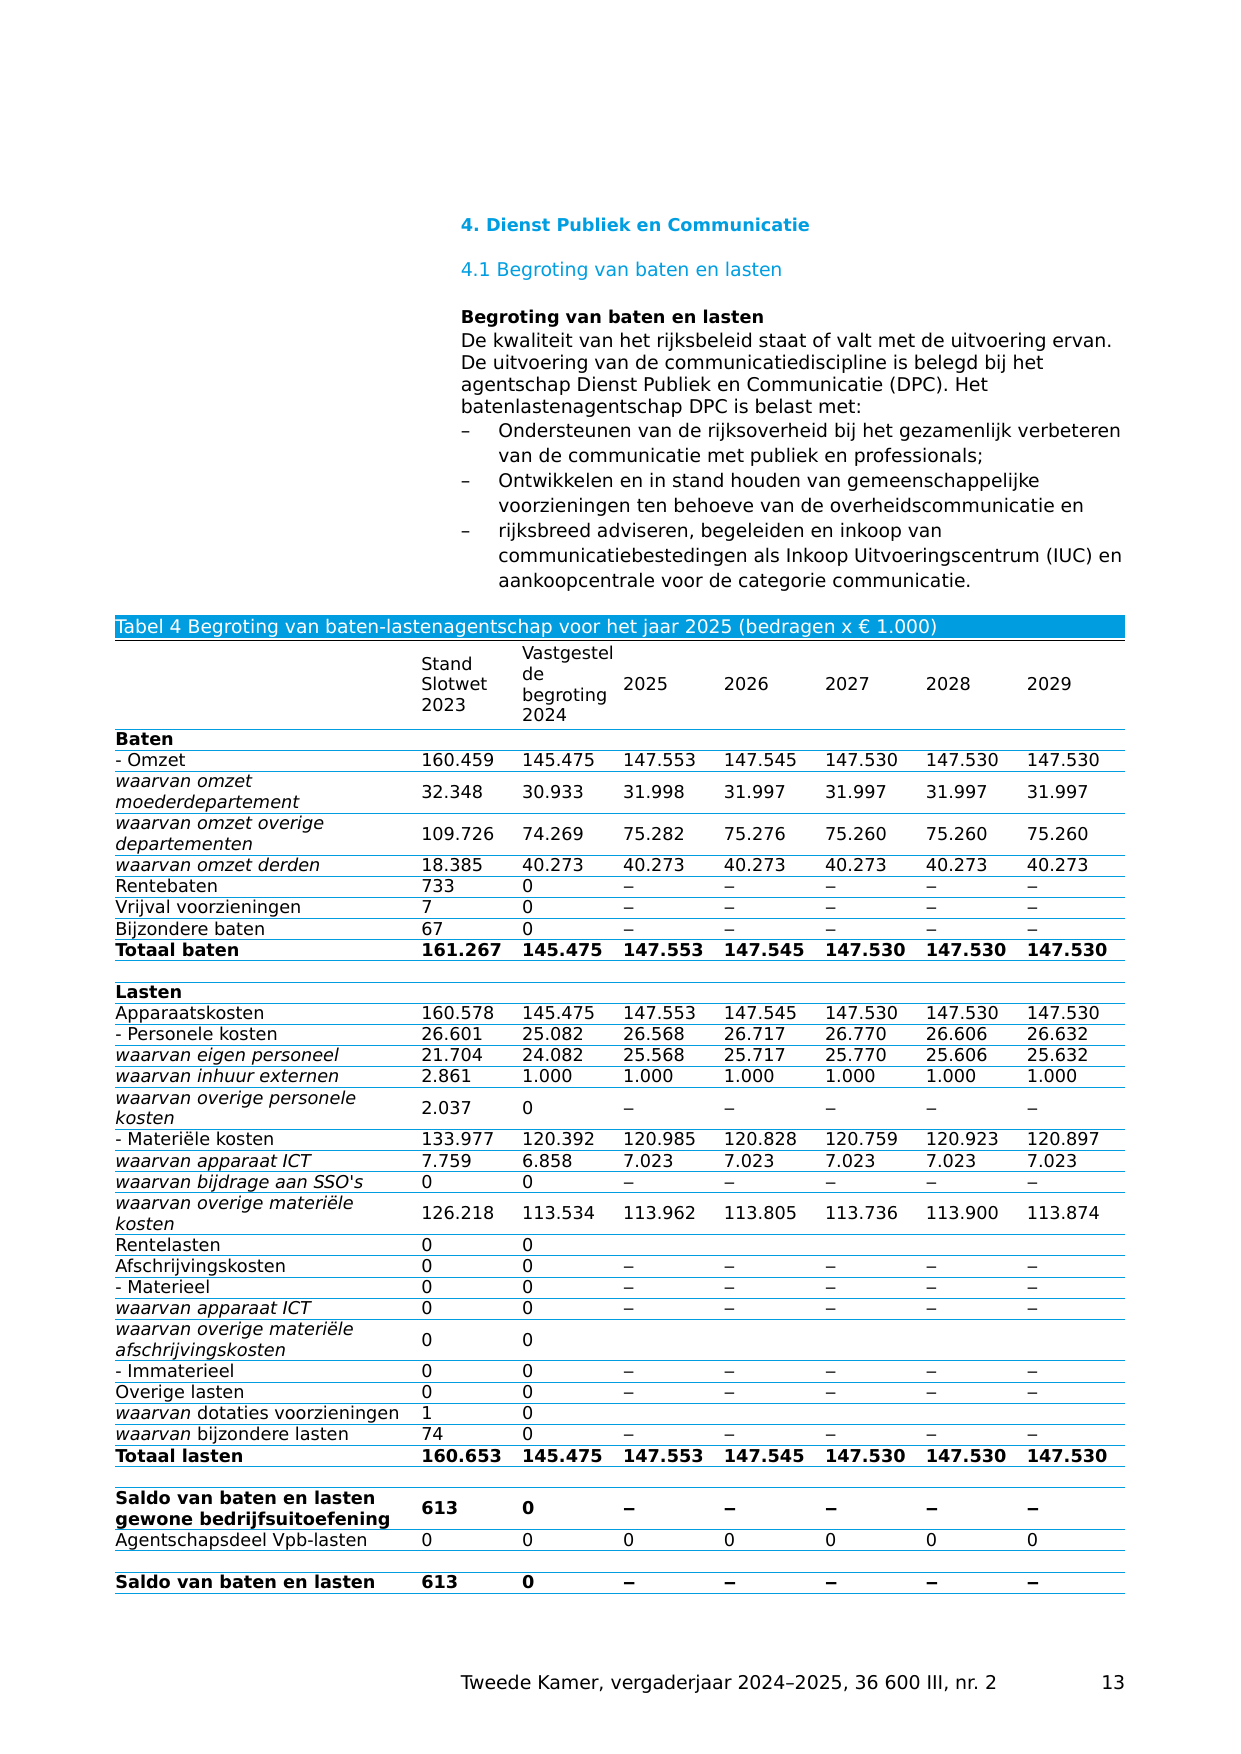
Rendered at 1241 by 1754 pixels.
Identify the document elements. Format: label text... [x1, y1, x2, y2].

table_cell 0 [418, 1299, 519, 1319]
table_cell 0 [519, 919, 620, 939]
table_cell [519, 961, 620, 981]
table_cell [721, 1235, 822, 1255]
table_cell ‒ [923, 1361, 1024, 1382]
table_cell ‒ [721, 1383, 822, 1403]
table_cell 2.037 [418, 1088, 519, 1129]
table_cell ‒ [1024, 1573, 1125, 1592]
table_cell [115, 1467, 418, 1487]
table_cell [923, 1467, 1024, 1487]
table_cell 75.260 [1024, 814, 1125, 854]
table_cell ‒ [923, 1425, 1024, 1445]
table_cell 160.653 [418, 1446, 519, 1466]
table_cell waarvan eigen personeel [115, 1046, 418, 1066]
table_cell [418, 983, 519, 1002]
table_cell ‒ [923, 1383, 1024, 1403]
table_cell ‒ [1024, 1361, 1125, 1382]
table_cell 147.545 [721, 751, 822, 771]
list Ontwikkelen en in stand houden van gemeenschappelijke voorzieningen ten behoeve van de overheidscommunicatie en [461, 468, 1125, 518]
table_cell [620, 983, 721, 1002]
table_cell Saldo van baten en lasten [115, 1573, 418, 1592]
table_cell 18.385 [418, 856, 519, 876]
table_cell 0 [519, 1425, 620, 1445]
table_cell [1024, 961, 1125, 981]
table_cell [923, 983, 1024, 1002]
table_cell 0 [418, 1256, 519, 1276]
table_cell 113.874 [1024, 1193, 1125, 1234]
table_cell 161.267 [418, 940, 519, 960]
table_cell ‒ [923, 1573, 1024, 1592]
table_cell 145.475 [519, 1004, 620, 1024]
table_cell 31.997 [822, 772, 923, 813]
table_cell [1024, 1404, 1125, 1424]
table_cell ‒ [822, 919, 923, 939]
table_cell 113.805 [721, 1193, 822, 1234]
table_cell 40.273 [1024, 856, 1125, 876]
table_cell 2.861 [418, 1067, 519, 1087]
table_cell waarvan dotaties voorzieningen [115, 1404, 418, 1424]
table_cell ‒ [620, 1172, 721, 1192]
table_cell Vrijval voorzieningen [115, 898, 418, 918]
table_cell 0 [822, 1530, 923, 1550]
table_cell Agentschapsdeel Vpb-lasten [115, 1530, 418, 1550]
table_cell ‒ [923, 1088, 1024, 1129]
table_cell 40.273 [721, 856, 822, 876]
table_cell ‒ [822, 1425, 923, 1445]
table_cell 7.023 [721, 1151, 822, 1171]
table_cell 0 [1024, 1530, 1125, 1550]
table_cell ‒ [620, 898, 721, 918]
table_cell [418, 961, 519, 981]
table_cell 109.726 [418, 814, 519, 854]
table_cell [620, 1320, 721, 1360]
table_cell ‒ [721, 1299, 822, 1319]
table_cell [822, 961, 923, 981]
table_cell 0 [519, 1573, 620, 1592]
table_cell ‒ [923, 919, 1024, 939]
table_cell Rentebaten [115, 877, 418, 897]
table_cell 147.530 [923, 1004, 1024, 1024]
table_cell 0 [418, 1278, 519, 1297]
table_cell ‒ [923, 1256, 1024, 1276]
table_cell [519, 1551, 620, 1571]
table_cell waarvan bijdrage aan SSO's [115, 1172, 418, 1192]
table_cell 74.269 [519, 814, 620, 854]
table_cell ‒ [822, 1172, 923, 1192]
table_cell [923, 1235, 1024, 1255]
text Begroting van baten en lasten [461, 305, 1125, 328]
table_cell waarvan apparaat ICT [115, 1151, 418, 1171]
table_cell Rentelasten [115, 1235, 418, 1255]
title 4.1 Begroting van baten en lasten [461, 259, 1125, 281]
table_cell ‒ [822, 1278, 923, 1297]
table_cell [923, 961, 1024, 981]
table_cell [620, 1551, 721, 1571]
list rijksbreed adviseren, begeleiden en inkoop van communicatiebestedingen als Inkoop Uitvoeringscentrum (IUC) en aankoopcentrale voor de categorie communicatie. [461, 518, 1125, 593]
table_cell 120.828 [721, 1130, 822, 1150]
table_cell 31.997 [923, 772, 1024, 813]
table_cell 147.530 [923, 751, 1024, 771]
table_cell 25.568 [620, 1046, 721, 1066]
table_cell Saldo van baten en lasten gewone bedrijfsuitoefening [115, 1488, 418, 1529]
table_cell 0 [418, 1383, 519, 1403]
table_cell [519, 983, 620, 1002]
table_cell Bijzondere baten [115, 919, 418, 939]
table_cell [1024, 983, 1125, 1002]
table_cell [620, 1467, 721, 1487]
table_cell [721, 1320, 822, 1360]
table_cell 0 [418, 1172, 519, 1192]
table_cell ‒ [721, 877, 822, 897]
table_cell ‒ [721, 1172, 822, 1192]
table_cell [923, 1551, 1024, 1571]
table_cell Stand Slotwet 2023 [418, 641, 519, 729]
table_cell waarvan apparaat ICT [115, 1299, 418, 1319]
table_cell [1024, 1467, 1125, 1487]
table_cell 147.530 [822, 1446, 923, 1466]
table_cell Apparaatskosten [115, 1004, 418, 1024]
table_cell ‒ [721, 919, 822, 939]
table_cell [1024, 730, 1125, 750]
table_cell 1.000 [721, 1067, 822, 1087]
table_cell ‒ [721, 1573, 822, 1592]
table_cell - Personele kosten [115, 1025, 418, 1045]
table_cell [519, 1467, 620, 1487]
table_cell ‒ [721, 898, 822, 918]
table_cell ‒ [822, 1256, 923, 1276]
table_cell 26.606 [923, 1025, 1024, 1045]
table_cell 147.530 [1024, 751, 1125, 771]
table_cell 147.553 [620, 940, 721, 960]
table_cell 147.553 [620, 751, 721, 771]
table_cell ‒ [923, 877, 1024, 897]
table_cell 160.459 [418, 751, 519, 771]
table_cell ‒ [721, 1425, 822, 1445]
table_cell 7.023 [1024, 1151, 1125, 1171]
table_cell 40.273 [620, 856, 721, 876]
table_cell ‒ [1024, 1299, 1125, 1319]
table_cell ‒ [1024, 1488, 1125, 1529]
table_cell ‒ [620, 877, 721, 897]
table_cell [822, 1551, 923, 1571]
table_cell 40.273 [519, 856, 620, 876]
table_cell [418, 1467, 519, 1487]
table_cell 0 [418, 1235, 519, 1255]
table_cell 120.985 [620, 1130, 721, 1150]
table_cell ‒ [721, 1256, 822, 1276]
table_cell 0 [519, 1488, 620, 1529]
table_cell 120.392 [519, 1130, 620, 1150]
table_cell 0 [519, 1172, 620, 1192]
table_cell ‒ [822, 1573, 923, 1592]
table_cell [721, 961, 822, 981]
table_cell [1024, 1235, 1125, 1255]
table_cell 0 [519, 877, 620, 897]
table_cell ‒ [620, 1383, 721, 1403]
table_cell 0 [519, 1383, 620, 1403]
table_cell [923, 730, 1024, 750]
table_cell ‒ [1024, 898, 1125, 918]
table_cell ‒ [620, 1278, 721, 1297]
table_cell waarvan omzet overige departementen [115, 814, 418, 854]
table_cell Vastgestelde begroting 2024 [519, 641, 620, 729]
text De kwaliteit van het rijksbeleid staat of valt met de uitvoering ervan. De uitvoering van de communicatiediscipline is belegd bij het agentschap Dienst Publiek en Communicatie (DPC). Het batenlastenagentschap DPC is belast met: [461, 330, 1125, 418]
table_cell Afschrijvingskosten [115, 1256, 418, 1276]
table_cell 0 [721, 1530, 822, 1550]
table_cell ‒ [1024, 1088, 1125, 1129]
table_cell 160.578 [418, 1004, 519, 1024]
table_cell 25.770 [822, 1046, 923, 1066]
table_cell 75.260 [822, 814, 923, 854]
table_cell 2027 [822, 641, 923, 729]
table_cell 0 [519, 898, 620, 918]
table_cell 2026 [721, 641, 822, 729]
table_cell 147.545 [721, 1446, 822, 1466]
table_cell 147.530 [923, 1446, 1024, 1466]
table_cell [620, 1235, 721, 1255]
table_cell ‒ [923, 1299, 1024, 1319]
table_cell 74 [418, 1425, 519, 1445]
table_cell 26.632 [1024, 1025, 1125, 1045]
table_cell [923, 1320, 1024, 1360]
table_cell ‒ [923, 898, 1024, 918]
table_cell - Immaterieel [115, 1361, 418, 1382]
table_cell 0 [519, 1256, 620, 1276]
table_cell ‒ [1024, 1425, 1125, 1445]
table_cell waarvan overige materiële kosten [115, 1193, 418, 1234]
table_cell 0 [519, 1404, 620, 1424]
table_cell ‒ [1024, 1383, 1125, 1403]
table_cell ‒ [923, 1488, 1024, 1529]
table_cell 0 [519, 1088, 620, 1129]
table_cell [822, 983, 923, 1002]
table_cell [115, 641, 418, 729]
table_cell ‒ [822, 877, 923, 897]
table_cell 145.475 [519, 751, 620, 771]
table_cell ‒ [721, 1278, 822, 1297]
table_cell [620, 961, 721, 981]
table_cell 0 [519, 1235, 620, 1255]
table_cell 1.000 [620, 1067, 721, 1087]
table_cell 7.023 [620, 1151, 721, 1171]
table_cell [115, 1551, 418, 1571]
table_cell [721, 1551, 822, 1571]
table_cell ‒ [721, 1361, 822, 1382]
table_cell - Omzet [115, 751, 418, 771]
table_cell 733 [418, 877, 519, 897]
table_cell 147.530 [1024, 1004, 1125, 1024]
table_cell 0 [519, 1361, 620, 1382]
table_cell 1 [418, 1404, 519, 1424]
table_cell Lasten [115, 983, 418, 1002]
table_cell [115, 961, 418, 981]
table_cell 1.000 [519, 1067, 620, 1087]
table_cell 6.858 [519, 1151, 620, 1171]
table_cell 0 [519, 1530, 620, 1550]
table_cell - Materiële kosten [115, 1130, 418, 1150]
table_cell 26.717 [721, 1025, 822, 1045]
table_cell 26.770 [822, 1025, 923, 1045]
table_cell 113.900 [923, 1193, 1024, 1234]
table_cell 147.553 [620, 1446, 721, 1466]
table_cell 147.545 [721, 940, 822, 960]
table_cell 0 [418, 1361, 519, 1382]
table_cell [721, 1467, 822, 1487]
title 4. Dienst Publiek en Communicatie [461, 213, 1125, 236]
table_cell - Materieel [115, 1278, 418, 1297]
table_cell 613 [418, 1573, 519, 1592]
table_cell 75.260 [923, 814, 1024, 854]
table_cell 75.282 [620, 814, 721, 854]
table_cell 25.717 [721, 1046, 822, 1066]
table_cell 147.530 [822, 751, 923, 771]
table_cell 1.000 [822, 1067, 923, 1087]
table_cell 0 [418, 1530, 519, 1550]
table_cell 30.933 [519, 772, 620, 813]
table_cell [721, 983, 822, 1002]
table_cell 2029 [1024, 641, 1125, 729]
table_cell [1024, 1320, 1125, 1360]
table_cell [822, 1404, 923, 1424]
table_cell 0 [519, 1320, 620, 1360]
table_cell waarvan omzet derden [115, 856, 418, 876]
table_cell 0 [620, 1530, 721, 1550]
table_cell waarvan bijzondere lasten [115, 1425, 418, 1445]
table_cell ‒ [620, 1361, 721, 1382]
table_cell 7.023 [923, 1151, 1024, 1171]
table_cell 120.759 [822, 1130, 923, 1150]
table_cell 147.530 [822, 940, 923, 960]
table_cell ‒ [1024, 1278, 1125, 1297]
table_cell [418, 730, 519, 750]
table_cell 24.082 [519, 1046, 620, 1066]
table_cell 40.273 [923, 856, 1024, 876]
table_cell ‒ [822, 898, 923, 918]
list Ondersteunen van de rijksoverheid bij het gezamenlijk verbeteren van de communicatie met publiek en professionals; [461, 418, 1125, 468]
table_cell 113.534 [519, 1193, 620, 1234]
table_cell ‒ [620, 1573, 721, 1592]
table_cell [822, 1320, 923, 1360]
table_cell ‒ [620, 1425, 721, 1445]
table_cell 147.530 [822, 1004, 923, 1024]
table_cell 40.273 [822, 856, 923, 876]
table_cell 126.218 [418, 1193, 519, 1234]
table_cell ‒ [620, 1256, 721, 1276]
table_cell ‒ [620, 919, 721, 939]
table_cell [1024, 1551, 1125, 1571]
table_cell 31.997 [1024, 772, 1125, 813]
table_cell 0 [519, 1278, 620, 1297]
table_cell ‒ [1024, 877, 1125, 897]
table_cell ‒ [923, 1172, 1024, 1192]
table_cell [822, 1467, 923, 1487]
table_cell 147.530 [1024, 1446, 1125, 1466]
table_cell ‒ [620, 1088, 721, 1129]
table_cell 21.704 [418, 1046, 519, 1066]
table_cell 31.998 [620, 772, 721, 813]
table_cell 147.545 [721, 1004, 822, 1024]
table_cell 147.530 [923, 940, 1024, 960]
table_cell ‒ [620, 1299, 721, 1319]
table_cell 120.897 [1024, 1130, 1125, 1150]
table_cell [822, 1235, 923, 1255]
table_cell [923, 1404, 1024, 1424]
table_cell [418, 1551, 519, 1571]
table_cell [721, 1404, 822, 1424]
table_cell 7.023 [822, 1151, 923, 1171]
table_cell 613 [418, 1488, 519, 1529]
table_cell waarvan omzet moederdepartement [115, 772, 418, 813]
table_cell ‒ [1024, 919, 1125, 939]
table_cell 2025 [620, 641, 721, 729]
table_cell ‒ [822, 1299, 923, 1319]
table_cell 113.736 [822, 1193, 923, 1234]
table_cell Totaal lasten [115, 1446, 418, 1466]
table_cell [620, 1404, 721, 1424]
table_cell ‒ [620, 1488, 721, 1529]
table_cell 147.553 [620, 1004, 721, 1024]
table_cell 145.475 [519, 940, 620, 960]
table_cell 67 [418, 919, 519, 939]
table_cell 26.568 [620, 1025, 721, 1045]
table_cell 113.962 [620, 1193, 721, 1234]
table_cell 25.606 [923, 1046, 1024, 1066]
table_cell 1.000 [1024, 1067, 1125, 1087]
table_cell 1.000 [923, 1067, 1024, 1087]
table_cell 145.475 [519, 1446, 620, 1466]
table_cell 26.601 [418, 1025, 519, 1045]
table_cell 120.923 [923, 1130, 1024, 1150]
table_cell ‒ [1024, 1256, 1125, 1276]
table_cell 25.082 [519, 1025, 620, 1045]
table_cell waarvan overige materiële afschrijvingskosten [115, 1320, 418, 1360]
table_cell waarvan inhuur externen [115, 1067, 418, 1087]
table_cell 0 [519, 1299, 620, 1319]
table_cell 32.348 [418, 772, 519, 813]
table_cell ‒ [923, 1278, 1024, 1297]
table_cell [620, 730, 721, 750]
table_cell 133.977 [418, 1130, 519, 1150]
table_cell waarvan overige personele kosten [115, 1088, 418, 1129]
table_cell Overige lasten [115, 1383, 418, 1403]
table_cell ‒ [822, 1488, 923, 1529]
table_cell 7 [418, 898, 519, 918]
table_cell 75.276 [721, 814, 822, 854]
table_cell Baten [115, 730, 418, 750]
table_cell 31.997 [721, 772, 822, 813]
table_cell 7.759 [418, 1151, 519, 1171]
table_cell 25.632 [1024, 1046, 1125, 1066]
table_cell ‒ [1024, 1172, 1125, 1192]
table_cell [519, 730, 620, 750]
table_cell [822, 730, 923, 750]
table_cell ‒ [822, 1088, 923, 1129]
table_cell 0 [418, 1320, 519, 1360]
table_cell Totaal baten [115, 940, 418, 960]
table_cell ‒ [721, 1088, 822, 1129]
table_cell 147.530 [1024, 940, 1125, 960]
table_cell 2028 [923, 641, 1024, 729]
table_cell ‒ [822, 1361, 923, 1382]
table_cell ‒ [721, 1488, 822, 1529]
table_cell [721, 730, 822, 750]
table_cell 0 [923, 1530, 1024, 1550]
table_cell ‒ [822, 1383, 923, 1403]
